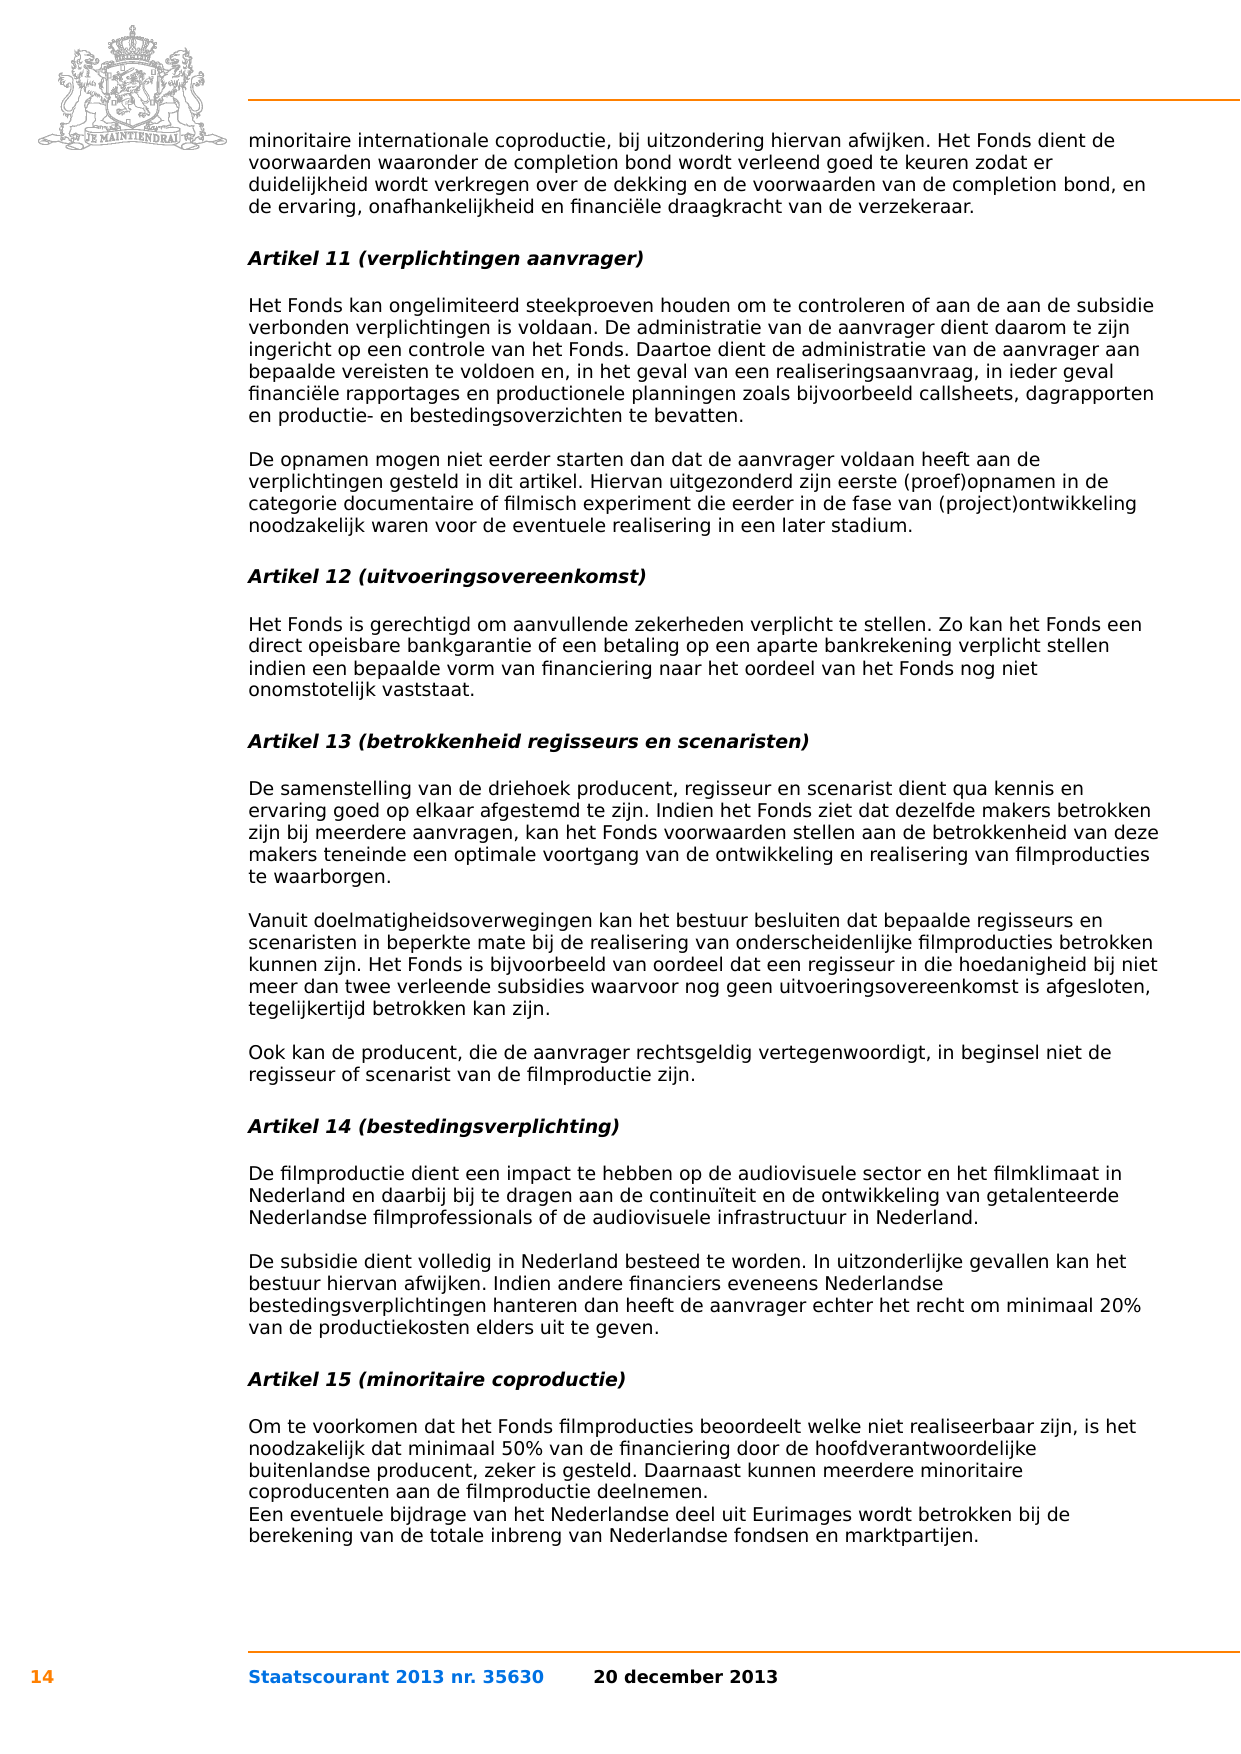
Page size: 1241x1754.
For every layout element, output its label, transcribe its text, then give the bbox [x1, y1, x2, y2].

text Het Fonds is gerechtigd om aanvullende zekerheden verplicht te stellen. Zo kan het Fonds een direct opeisbare bankgarantie of een betaling op een aparte bankrekening verplicht stellen indien een bepaalde vorm van financiering naar het oordeel van het Fonds nog niet onomstotelijk vaststaat. [248, 613, 1163, 701]
text De samenstelling van de driehoek producent, regisseur en scenarist dient qua kennis en ervaring goed op elkaar afgestemd te zijn. Indien het Fonds ziet dat dezelfde makers betrokken zijn bij meerdere aanvragen, kan het Fonds voorwaarden stellen aan de betrokkenheid van deze makers teneinde een optimale voortgang van de ontwikkeling en realisering van filmproducties te waarborgen. [248, 778, 1163, 888]
text Een eventuele bijdrage van het Nederlandse deel uit Eurimages wordt betrokken bij de berekening van de totale inbreng van Nederlandse fondsen en marktpartijen. [248, 1503, 1163, 1547]
subtitle Artikel 12 (uitvoeringsovereenkomst) [248, 566, 1163, 588]
text Vanuit doelmatigheidsoverwegingen kan het bestuur besluiten dat bepaalde regisseurs en scenaristen in beperkte mate bij de realisering van onderscheidenlijke filmproducties betrokken kunnen zijn. Het Fonds is bijvoorbeeld van oordeel dat een regisseur in die hoedanigheid bij niet meer dan twee verleende subsidies waarvoor nog geen uitvoeringsovereenkomst is afgesloten, tegelijkertijd betrokken kan zijn. [248, 910, 1163, 1020]
subtitle Artikel 15 (minoritaire coproductie) [248, 1368, 1163, 1391]
subtitle Artikel 13 (betrokkenheid regisseurs en scenaristen) [248, 731, 1163, 753]
text Ook kan de producent, die de aanvrager rechtsgeldig vertegenwoordigt, in beginsel niet de regisseur of scenarist van de filmproductie zijn. [248, 1042, 1163, 1086]
text De opnamen mogen niet eerder starten dan dat de aanvrager voldaan heeft aan de verplichtingen gesteld in dit artikel. Hiervan uitgezonderd zijn eerste (proef)opnamen in de categorie documentaire of filmisch experiment die eerder in de fase van (project)ontwikkeling noodzakelijk waren voor de eventuele realisering in een later stadium. [248, 448, 1163, 536]
text minoritaire internationale coproductie, bij uitzondering hiervan afwijken. Het Fonds dient de voorwaarden waaronder de completion bond wordt verleend goed te keuren zodat er duidelijkheid wordt verkregen over de dekking en de voorwaarden van de completion bond, en de ervaring, onafhankelijkheid en financiële draagkracht van de verzekeraar. [248, 130, 1163, 218]
text Het Fonds kan ongelimiteerd steekproeven houden om te controleren of aan de aan de subsidie verbonden verplichtingen is voldaan. De administratie van de aanvrager dient daarom te zijn ingericht op een controle van het Fonds. Daartoe dient de administratie van de aanvrager aan bepaalde vereisten te voldoen en, in het geval van een realiseringsaanvraag, in ieder geval financiële rapportages en productionele planningen zoals bijvoorbeeld callsheets, dagrapporten en productie- en bestedingsoverzichten te bevatten. [248, 295, 1163, 427]
subtitle Artikel 14 (bestedingsverplichting) [248, 1116, 1163, 1138]
picture [38, 25, 227, 150]
text De filmproductie dient een impact te hebben op de audiovisuele sector en het filmklimaat in Nederland en daarbij bij te dragen aan de continuïteit en de ontwikkeling van getalenteerde Nederlandse filmprofessionals of de audiovisuele infrastructuur in Nederland. [248, 1163, 1163, 1229]
subtitle Artikel 11 (verplichtingen aanvrager) [248, 248, 1163, 270]
text De subsidie dient volledig in Nederland besteed te worden. In uitzonderlijke gevallen kan het bestuur hiervan afwijken. Indien andere financiers eveneens Nederlandse bestedingsverplichtingen hanteren dan heeft de aanvrager echter het recht om minimaal 20% van de productiekosten elders uit te geven. [248, 1251, 1163, 1338]
text Om te voorkomen dat het Fonds filmproducties beoordeelt welke niet realiseerbaar zijn, is het noodzakelijk dat minimaal 50% van de financiering door de hoofdverantwoordelijke buitenlandse producent, zeker is gesteld. Daarnaast kunnen meerdere minoritaire coproducenten aan de filmproductie deelnemen. [248, 1416, 1163, 1503]
